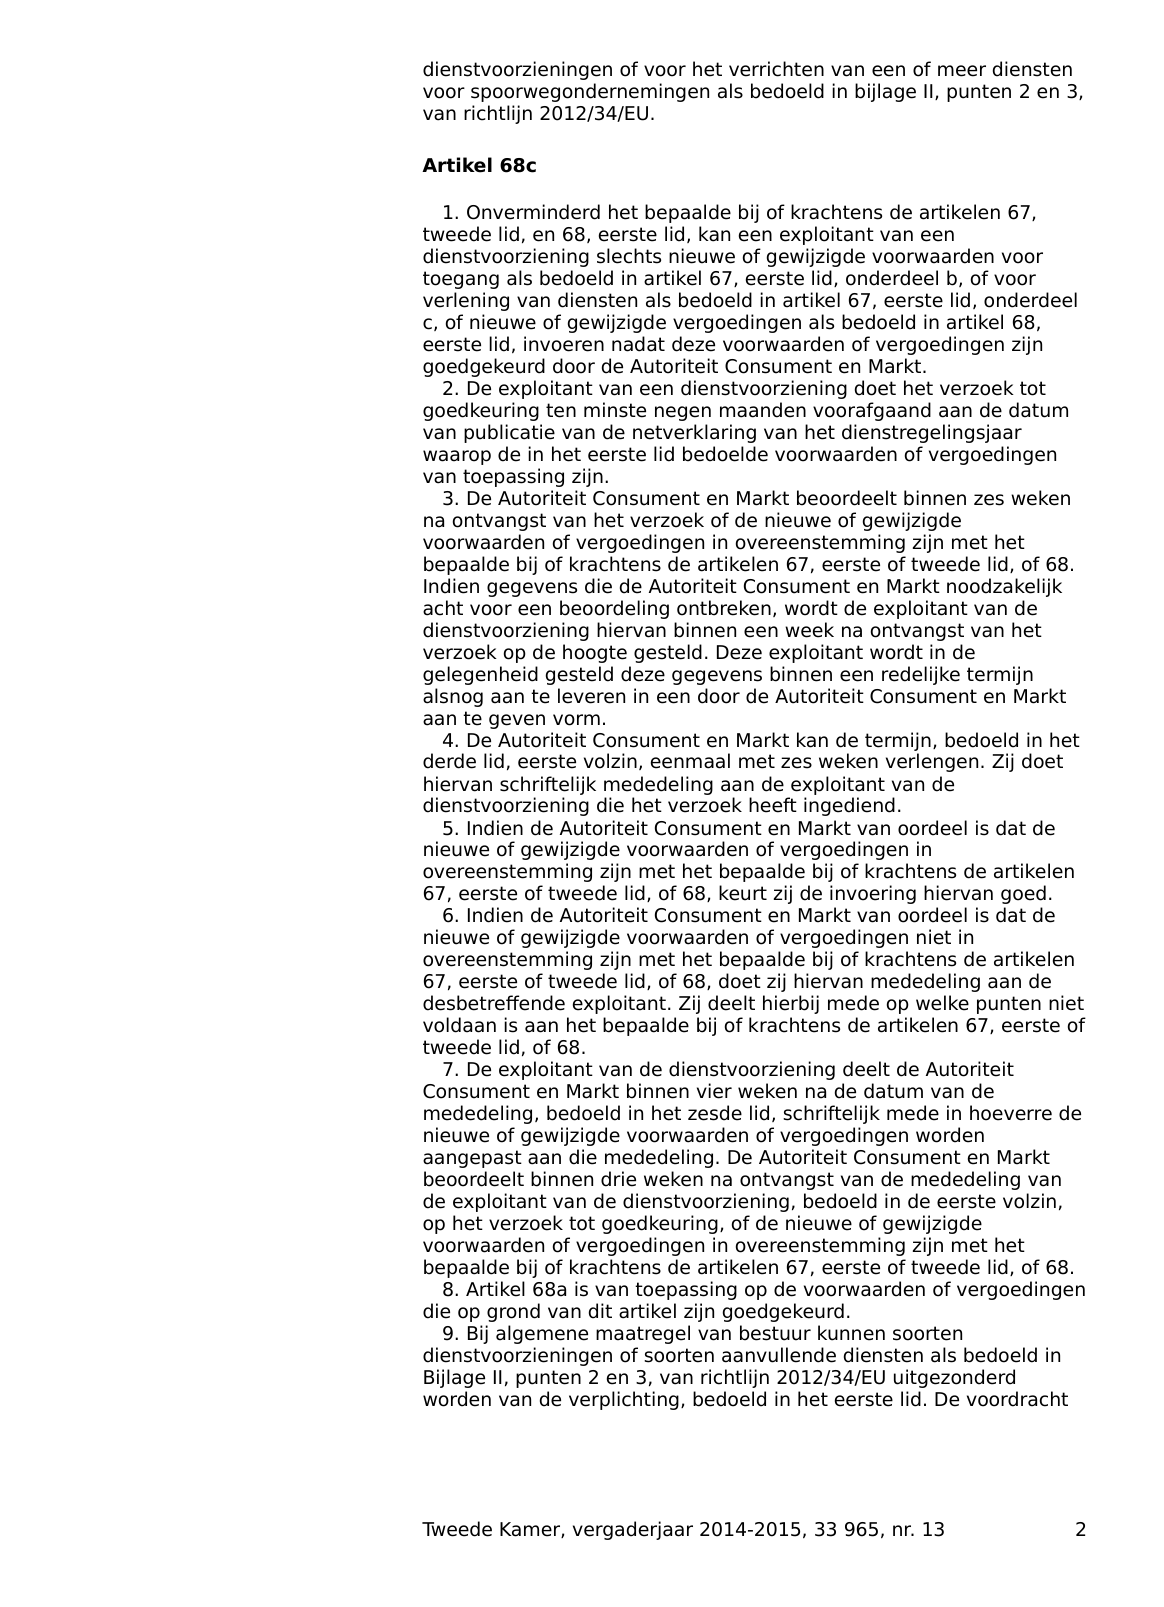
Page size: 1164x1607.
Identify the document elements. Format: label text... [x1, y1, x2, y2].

text 8. Artikel 68a is van toepassing op de voorwaarden of vergoedingen die op grond van dit artikel zijn goedgekeurd. [422, 1279, 1087, 1323]
text 5. Indien de Autoriteit Consument en Markt van oordeel is dat de nieuwe of gewijzigde voorwaarden of vergoedingen in overeenstemming zijn met het bepaalde bij of krachtens de artikelen 67, eerste of tweede lid, of 68, keurt zij de invoering hiervan goed. [422, 817, 1087, 905]
text 9. Bij algemene maatregel van bestuur kunnen soorten dienstvoorzieningen of soorten aanvullende diensten als bedoeld in Bijlage II, punten 2 en 3, van richtlijn 2012/34/EU uitgezonderd worden van de verplichting, bedoeld in het eerste lid. De voordracht [422, 1323, 1087, 1411]
text 2. De exploitant van een dienstvoorziening doet het verzoek tot goedkeuring ten minste negen maanden voorafgaand aan de datum van publicatie van de netverklaring van het dienstregelingsjaar waarop de in het eerste lid bedoelde voorwaarden of vergoedingen van toepassing zijn. [422, 378, 1087, 488]
subtitle Artikel 68c [422, 155, 1087, 177]
text dienstvoorzieningen of voor het verrichten van een of meer diensten voor spoorwegondernemingen als bedoeld in bijlage II, punten 2 en 3, van richtlijn 2012/34/EU. [422, 59, 1087, 125]
text 4. De Autoriteit Consument en Markt kan de termijn, bedoeld in het derde lid, eerste volzin, eenmaal met zes weken verlengen. Zij doet hiervan schriftelijk mededeling aan de exploitant van de dienstvoorziening die het verzoek heeft ingediend. [422, 729, 1087, 817]
text 6. Indien de Autoriteit Consument en Markt van oordeel is dat de nieuwe of gewijzigde voorwaarden of vergoedingen niet in overeenstemming zijn met het bepaalde bij of krachtens de artikelen 67, eerste of tweede lid, of 68, doet zij hiervan mededeling aan de desbetreffende exploitant. Zij deelt hierbij mede op welke punten niet voldaan is aan het bepaalde bij of krachtens de artikelen 67, eerste of tweede lid, of 68. [422, 905, 1087, 1059]
text 7. De exploitant van de dienstvoorziening deelt de Autoriteit Consument en Markt binnen vier weken na de datum van de mededeling, bedoeld in het zesde lid, schriftelijk mede in hoeverre de nieuwe of gewijzigde voorwaarden of vergoedingen worden aangepast aan die mededeling. De Autoriteit Consument en Markt beoordeelt binnen drie weken na ontvangst van de mededeling van de exploitant van de dienstvoorziening, bedoeld in de eerste volzin, op het verzoek tot goedkeuring, of de nieuwe of gewijzigde voorwaarden of vergoedingen in overeenstemming zijn met het bepaalde bij of krachtens de artikelen 67, eerste of tweede lid, of 68. [422, 1059, 1087, 1279]
text 1. Onverminderd het bepaalde bij of krachtens de artikelen 67, tweede lid, en 68, eerste lid, kan een exploitant van een dienstvoorziening slechts nieuwe of gewijzigde voorwaarden voor toegang als bedoeld in artikel 67, eerste lid, onderdeel b, of voor verlening van diensten als bedoeld in artikel 67, eerste lid, onderdeel c, of nieuwe of gewijzigde vergoedingen als bedoeld in artikel 68, eerste lid, invoeren nadat deze voorwaarden of vergoedingen zijn goedgekeurd door de Autoriteit Consument en Markt. [422, 202, 1087, 378]
text 3. De Autoriteit Consument en Markt beoordeelt binnen zes weken na ontvangst van het verzoek of de nieuwe of gewijzigde voorwaarden of vergoedingen in overeenstemming zijn met het bepaalde bij of krachtens de artikelen 67, eerste of tweede lid, of 68. Indien gegevens die de Autoriteit Consument en Markt noodzakelijk acht voor een beoordeling ontbreken, wordt de exploitant van de dienstvoorziening hiervan binnen een week na ontvangst van het verzoek op de hoogte gesteld. Deze exploitant wordt in de gelegenheid gesteld deze gegevens binnen een redelijke termijn alsnog aan te leveren in een door de Autoriteit Consument en Markt aan te geven vorm. [422, 488, 1087, 729]
